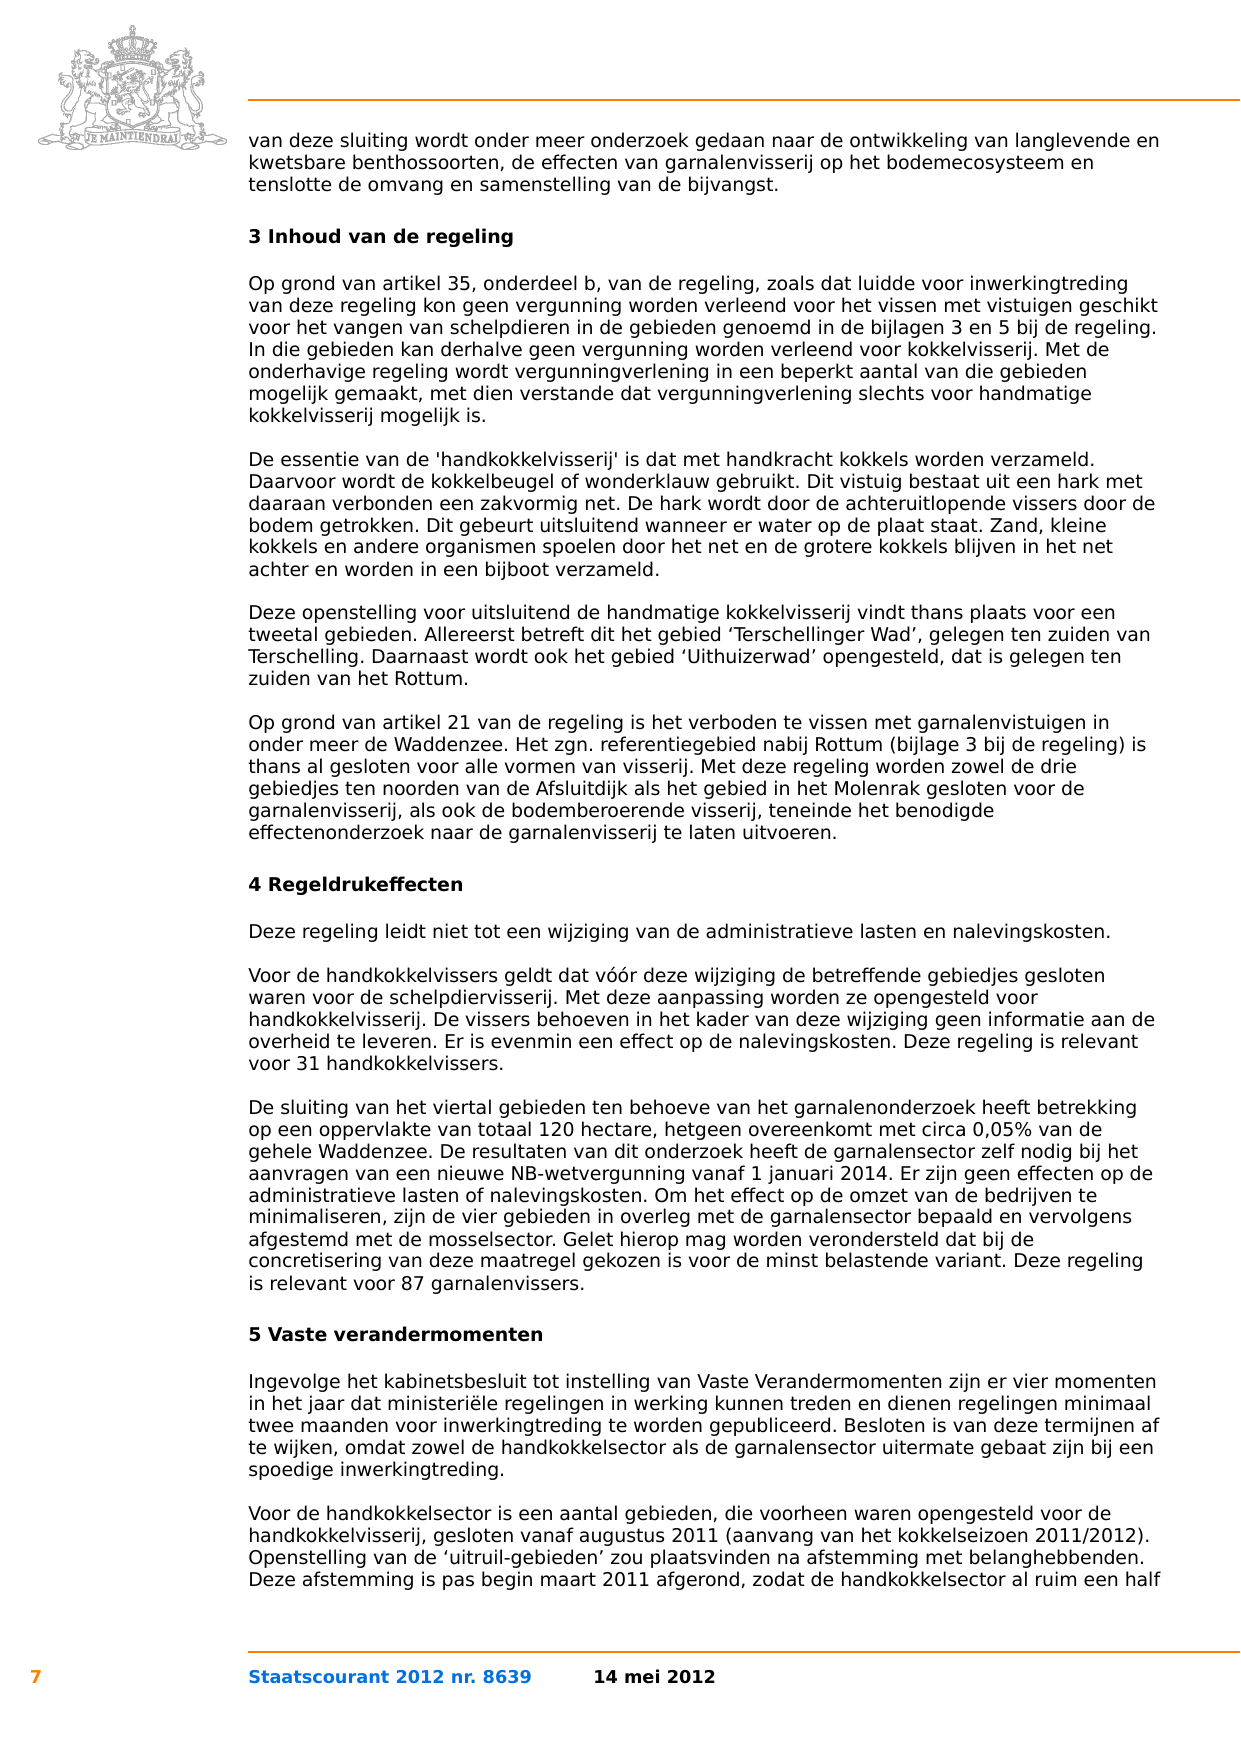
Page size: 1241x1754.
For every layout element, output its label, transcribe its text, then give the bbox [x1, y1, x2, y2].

text Ingevolge het kabinetsbesluit tot instelling van Vaste Verandermomenten zijn er vier momenten in het jaar dat ministeriële regelingen in werking kunnen treden en dienen regelingen minimaal twee maanden voor inwerkingtreding te worden gepubliceerd. Besloten is van deze termijnen af te wijken, omdat zowel de handkokkelsector als de garnalensector uitermate gebaat zijn bij een spoedige inwerkingtreding. [248, 1371, 1163, 1481]
text van deze sluiting wordt onder meer onderzoek gedaan naar de ontwikkeling van langlevende en kwetsbare benthossoorten, de effecten van garnalenvisserij op het bodemecosysteem en tenslotte de omvang en samenstelling van de bijvangst. [248, 130, 1163, 196]
text Op grond van artikel 21 van de regeling is het verboden te vissen met garnalenvistuigen in onder meer de Waddenzee. Het zgn. referentiegebied nabij Rottum (bijlage 3 bij de regeling) is thans al gesloten voor alle vormen van visserij. Met deze regeling worden zowel de drie gebiedjes ten noorden van de Afsluitdijk als het gebied in het Molenrak gesloten voor de garnalenvisserij, als ook de bodemberoerende visserij, teneinde het benodigde effectenonderzoek naar de garnalenvisserij te laten uitvoeren. [248, 712, 1163, 844]
text Op grond van artikel 35, onderdeel b, van de regeling, zoals dat luidde voor inwerkingtreding van deze regeling kon geen vergunning worden verleend voor het vissen met vistuigen geschikt voor het vangen van schelpdieren in de gebieden genoemd in de bijlagen 3 en 5 bij de regeling. In die gebieden kan derhalve geen vergunning worden verleend voor kokkelvisserij. Met de onderhavige regeling wordt vergunningverlening in een beperkt aantal van die gebieden mogelijk gemaakt, met dien verstande dat vergunningverlening slechts voor handmatige kokkelvisserij mogelijk is. [248, 273, 1163, 427]
picture [38, 25, 227, 150]
text Deze regeling leidt niet tot een wijziging van de administratieve lasten en nalevingskosten. [248, 921, 1163, 943]
text Deze openstelling voor uitsluitend de handmatige kokkelvisserij vindt thans plaats voor een tweetal gebieden. Allereerst betreft dit het gebied ‘Terschellinger Wad’, gelegen ten zuiden van Terschelling. Daarnaast wordt ook het gebied ‘Uithuizerwad’ opengesteld, dat is gelegen ten zuiden van het Rottum. [248, 602, 1163, 690]
text De sluiting van het viertal gebieden ten behoeve van het garnalenonderzoek heeft betrekking op een oppervlakte van totaal 120 hectare, hetgeen overeenkomt met circa 0,05% van de gehele Waddenzee. De resultaten van dit onderzoek heeft de garnalensector zelf nodig bij het aanvragen van een nieuwe NB-wetvergunning vanaf 1 januari 2014. Er zijn geen effecten op de administratieve lasten of nalevingskosten. Om het effect op de omzet van de bedrijven te minimaliseren, zijn de vier gebieden in overleg met de garnalensector bepaald en vervolgens afgestemd met de mosselsector. Gelet hierop mag worden verondersteld dat bij de concretisering van deze maatregel gekozen is voor de minst belastende variant. Deze regeling is relevant voor 87 garnalenvissers. [248, 1097, 1163, 1294]
text De essentie van de 'handkokkelvisserij' is dat met handkracht kokkels worden verzameld. Daarvoor wordt de kokkelbeugel of wonderklauw gebruikt. Dit vistuig bestaat uit een hark met daaraan verbonden een zakvormig net. De hark wordt door de achteruitlopende vissers door de bodem getrokken. Dit gebeurt uitsluitend wanneer er water op de plaat staat. Zand, kleine kokkels en andere organismen spoelen door het net en de grotere kokkels blijven in het net achter en worden in een bijboot verzameld. [248, 448, 1163, 580]
subtitle 5 Vaste verandermomenten [248, 1324, 1163, 1346]
text Voor de handkokkelsector is een aantal gebieden, die voorheen waren opengesteld voor de handkokkelvisserij, gesloten vanaf augustus 2011 (aanvang van het kokkelseizoen 2011/2012). Openstelling van de ‘uitruil-gebieden’ zou plaatsvinden na afstemming met belanghebbenden. Deze afstemming is pas begin maart 2011 afgerond, zodat de handkokkelsector al ruim een half [248, 1503, 1163, 1591]
subtitle 4 Regeldrukeffecten [248, 874, 1163, 896]
text Voor de handkokkelvissers geldt dat vóór deze wijziging de betreffende gebiedjes gesloten waren voor de schelpdiervisserij. Met deze aanpassing worden ze opengesteld voor handkokkelvisserij. De vissers behoeven in het kader van deze wijziging geen informatie aan de overheid te leveren. Er is evenmin een effect op de nalevingskosten. Deze regeling is relevant voor 31 handkokkelvissers. [248, 965, 1163, 1075]
subtitle 3 Inhoud van de regeling [248, 226, 1163, 248]
